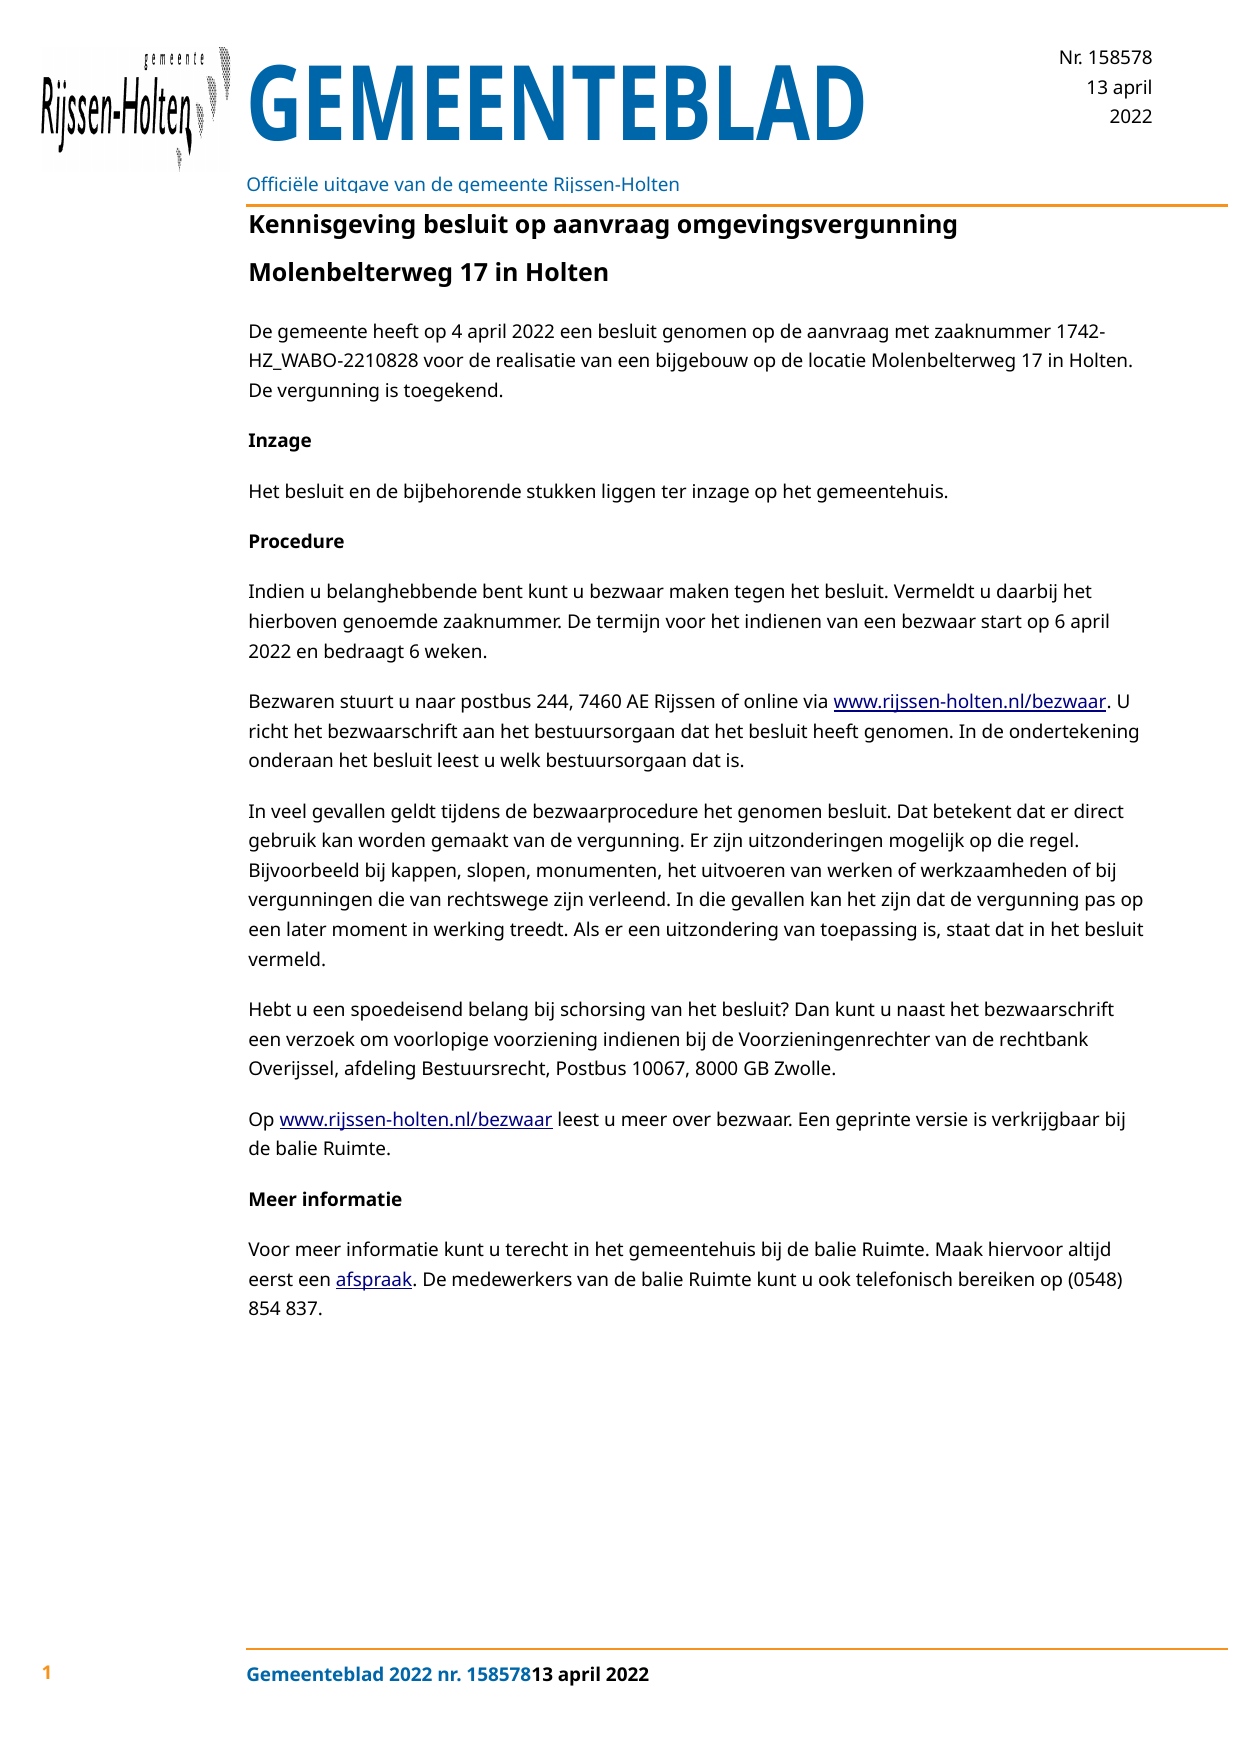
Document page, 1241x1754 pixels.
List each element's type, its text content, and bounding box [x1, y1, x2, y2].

text Hebt u een spoedeisend belang bij schorsing van het besluit? Dan kunt u naast het bezwaarschrift een verzoek om voorlopige voorziening indienen bij de Voorzieningenrechter van de rechtbank Overijssel, afdeling Bestuursrecht, Postbus 10067, 8000 GB Zwolle. [248, 996, 1152, 1081]
text In veel gevallen geldt tijdens de bezwaarprocedure het genomen besluit. Dat betekent dat er direct gebruik kan worden gemaakt van de vergunning. Er zijn uitzonderingen mogelijk op die regel. Bijvoorbeeld bij kappen, slopen, monumenten, het uitvoeren van werken of werkzaamheden of bij vergunningen die van rechtswege zijn verleend. In die gevallen kan het zijn dat de vergunning pas op een later moment in werking treedt. Als er een uitzondering van toepassing is, staat dat in het besluit vermeld. [248, 798, 1152, 972]
text Kennisgeving besluit op aanvraag omgevingsvergunning Molenbelterweg 17 in Holten [248, 207, 1152, 288]
text Inzage [248, 427, 1152, 453]
text Voor meer informatie kunt u terecht in het gemeentehuis bij de balie Ruimte. Maak hiervoor altijd eerst een afspraak. De medewerkers van de balie Ruimte kunt u ook telefonisch bereiken op (0548) 854 837. [248, 1236, 1152, 1321]
text Procedure [248, 528, 1152, 554]
picture [41, 47, 231, 172]
text Indien u belanghebbende bent kunt u bezwaar maken tegen het besluit. Vermeldt u daarbij het hierboven genoemde zaaknummer. De termijn voor het indienen van een bezwaar start op 6 april 2022 en bedraagt 6 weken. [248, 579, 1152, 664]
text Op www.rijssen-holten.nl/bezwaar leest u meer over bezwaar. Een geprinte versie is verkrijgbaar bij de balie Ruimte. [248, 1106, 1152, 1161]
text Bezwaren stuurt u naar postbus 244, 7460 AE Rijssen of online via www.rijssen-holten.nl/bezwaar. U richt het bezwaarschrift aan het bestuursorgaan dat het besluit heeft genomen. In de ondertekening onderaan het besluit leest u welk bestuursorgaan dat is. [248, 688, 1152, 773]
text De gemeente heeft op 4 april 2022 een besluit genomen op de aanvraag met zaaknummer 1742-HZ_WABO-2210828 voor de realisatie van een bijgebouw op de locatie Molenbelterweg 17 in Holten. De vergunning is toegekend. [248, 318, 1152, 403]
text Het besluit en de bijbehorende stukken liggen ter inzage op het gemeentehuis. [248, 478, 1152, 504]
text Meer informatie [248, 1186, 1152, 1212]
